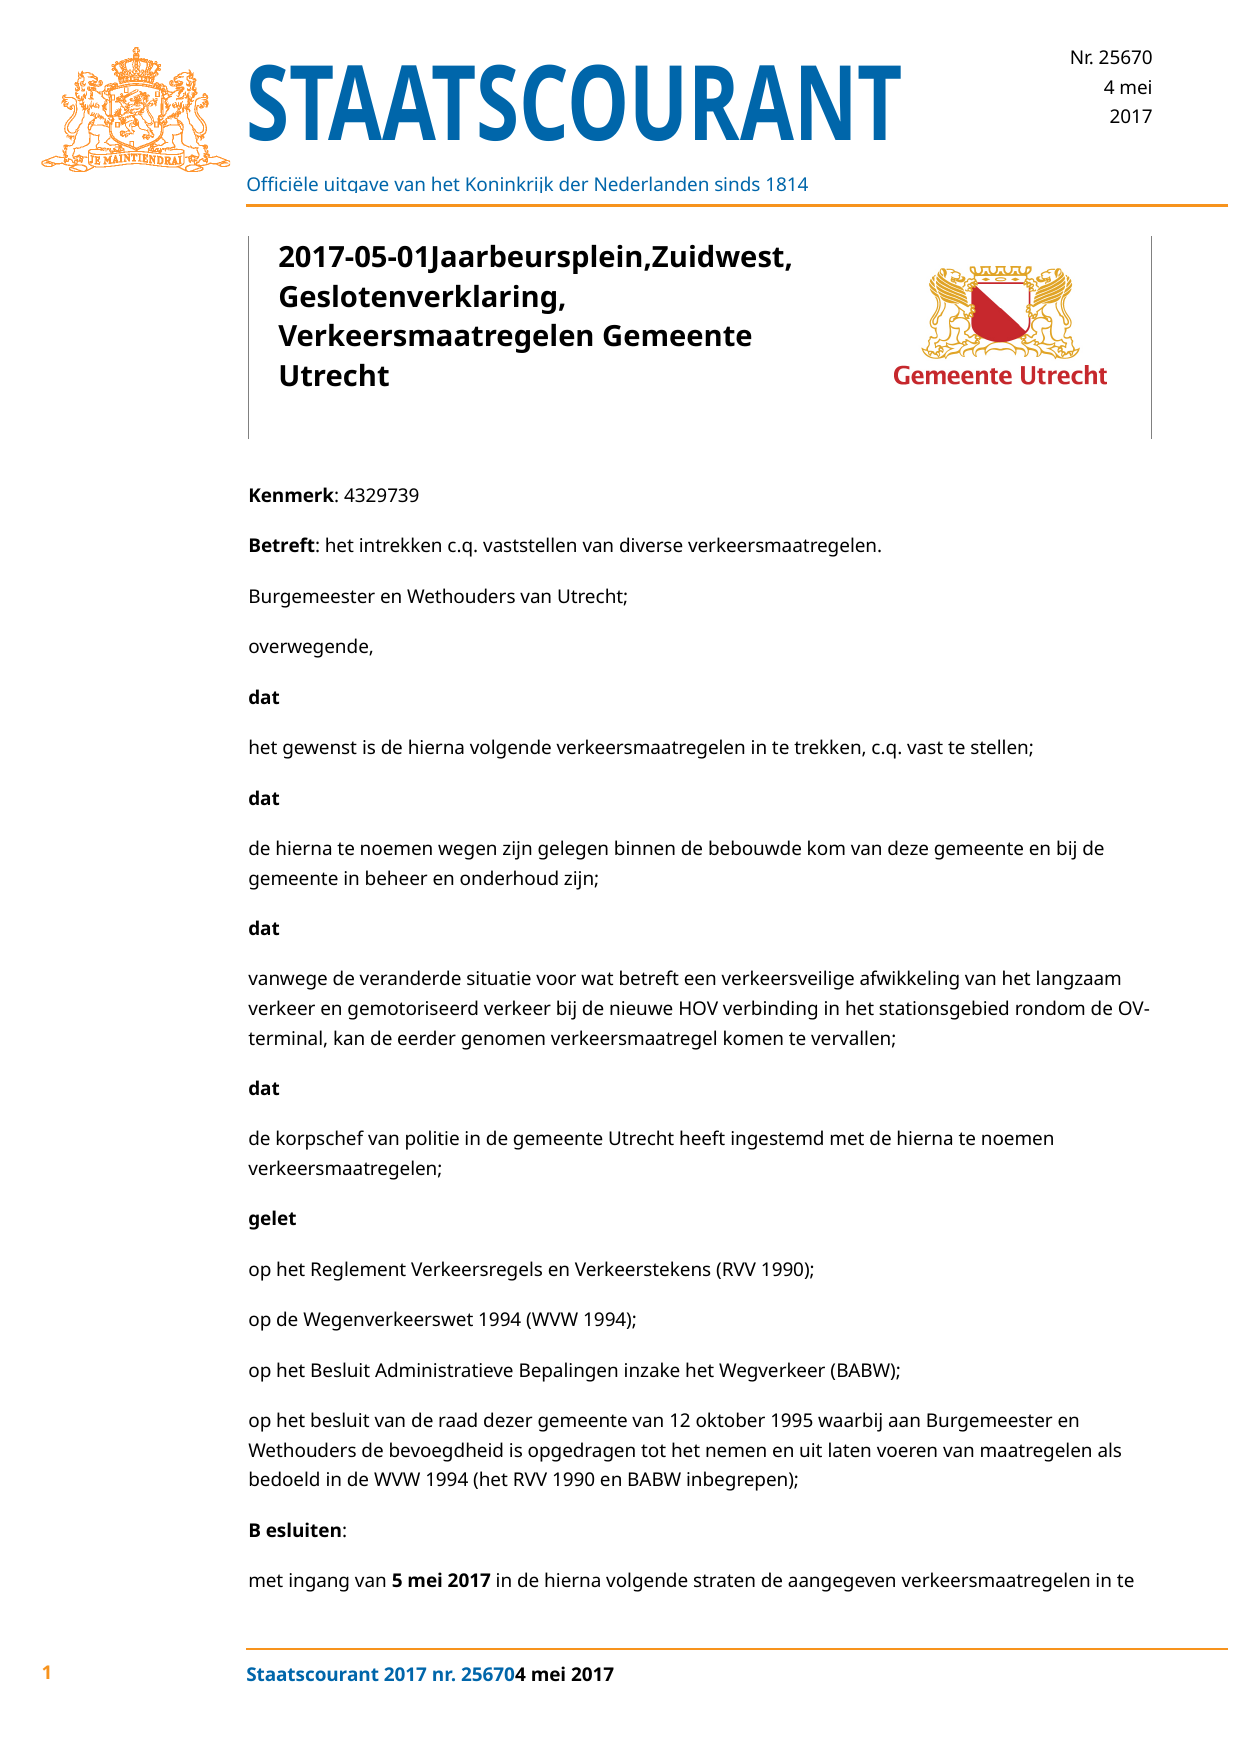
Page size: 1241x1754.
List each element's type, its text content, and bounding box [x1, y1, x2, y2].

text de hierna te noemen wegen zijn gelegen binnen de bebouwde kom van deze gemeente en bij de gemeente in beheer en onderhoud zijn; [248, 835, 1152, 891]
text Burgemeester en Wethouders van Utrecht; [248, 583, 1152, 609]
text gelet [248, 1206, 1152, 1231]
text overwegende, [248, 633, 1152, 659]
text B esluiten: [248, 1517, 1152, 1543]
text Kenmerk: 4329739 [248, 482, 1152, 508]
text de korpschef van politie in de gemeente Utrecht heeft ingestemd met de hierna te noemen verkeersmaatregelen; [248, 1126, 1152, 1181]
text Betreft: het intrekken c.q. vaststellen van diverse verkeersmaatregelen. [248, 533, 1152, 558]
text het gewenst is de hierna volgende verkeersmaatregelen in te trekken, c.q. vast te stellen; [248, 734, 1152, 760]
text met ingang van 5 mei 2017 in de hierna volgende straten de aangegeven verkeersmaatregelen in te [248, 1567, 1152, 1593]
table_header [1119, 236, 1151, 413]
text dat [248, 1075, 1152, 1101]
text op het Besluit Administratieve Bepalingen inzake het Wegverkeer (BABW); [248, 1357, 1152, 1383]
picture [882, 236, 1119, 414]
text dat [248, 915, 1152, 941]
text op het Reglement Verkeersregels en Verkeerstekens (RVV 1990); [248, 1256, 1152, 1282]
text op het besluit van de raad dezer gemeente van 12 oktober 1995 waarbij aan Burgemeester en Wethouders de bevoegdheid is opgedragen tot het nemen en uit laten voeren van maatregelen als bedoeld in de WVW 1994 (het RVV 1990 en BABW inbegrepen); [248, 1407, 1152, 1492]
table_header [850, 236, 882, 413]
text dat [248, 785, 1152, 811]
table_header [850, 414, 1151, 439]
text vanwege de veranderde situatie voor wat betreft een verkeersveilige afwikkeling van het langzaam verkeer en gemotoriseerd verkeer bij de nieuwe HOV verbinding in het stationsgebied rondom de OV-terminal, kan de eerder genomen verkeersmaatregel komen te vervallen; [248, 966, 1152, 1051]
picture [41, 47, 231, 172]
text op de Wegenverkeerswet 1994 (WVW 1994); [248, 1306, 1152, 1332]
table_header 2017-05-01Jaarbeursplein,Zuidwest, Geslotenverklaring, Verkeersmaatregelen Gemeente Utrecht [249, 236, 850, 439]
text dat [248, 684, 1152, 710]
